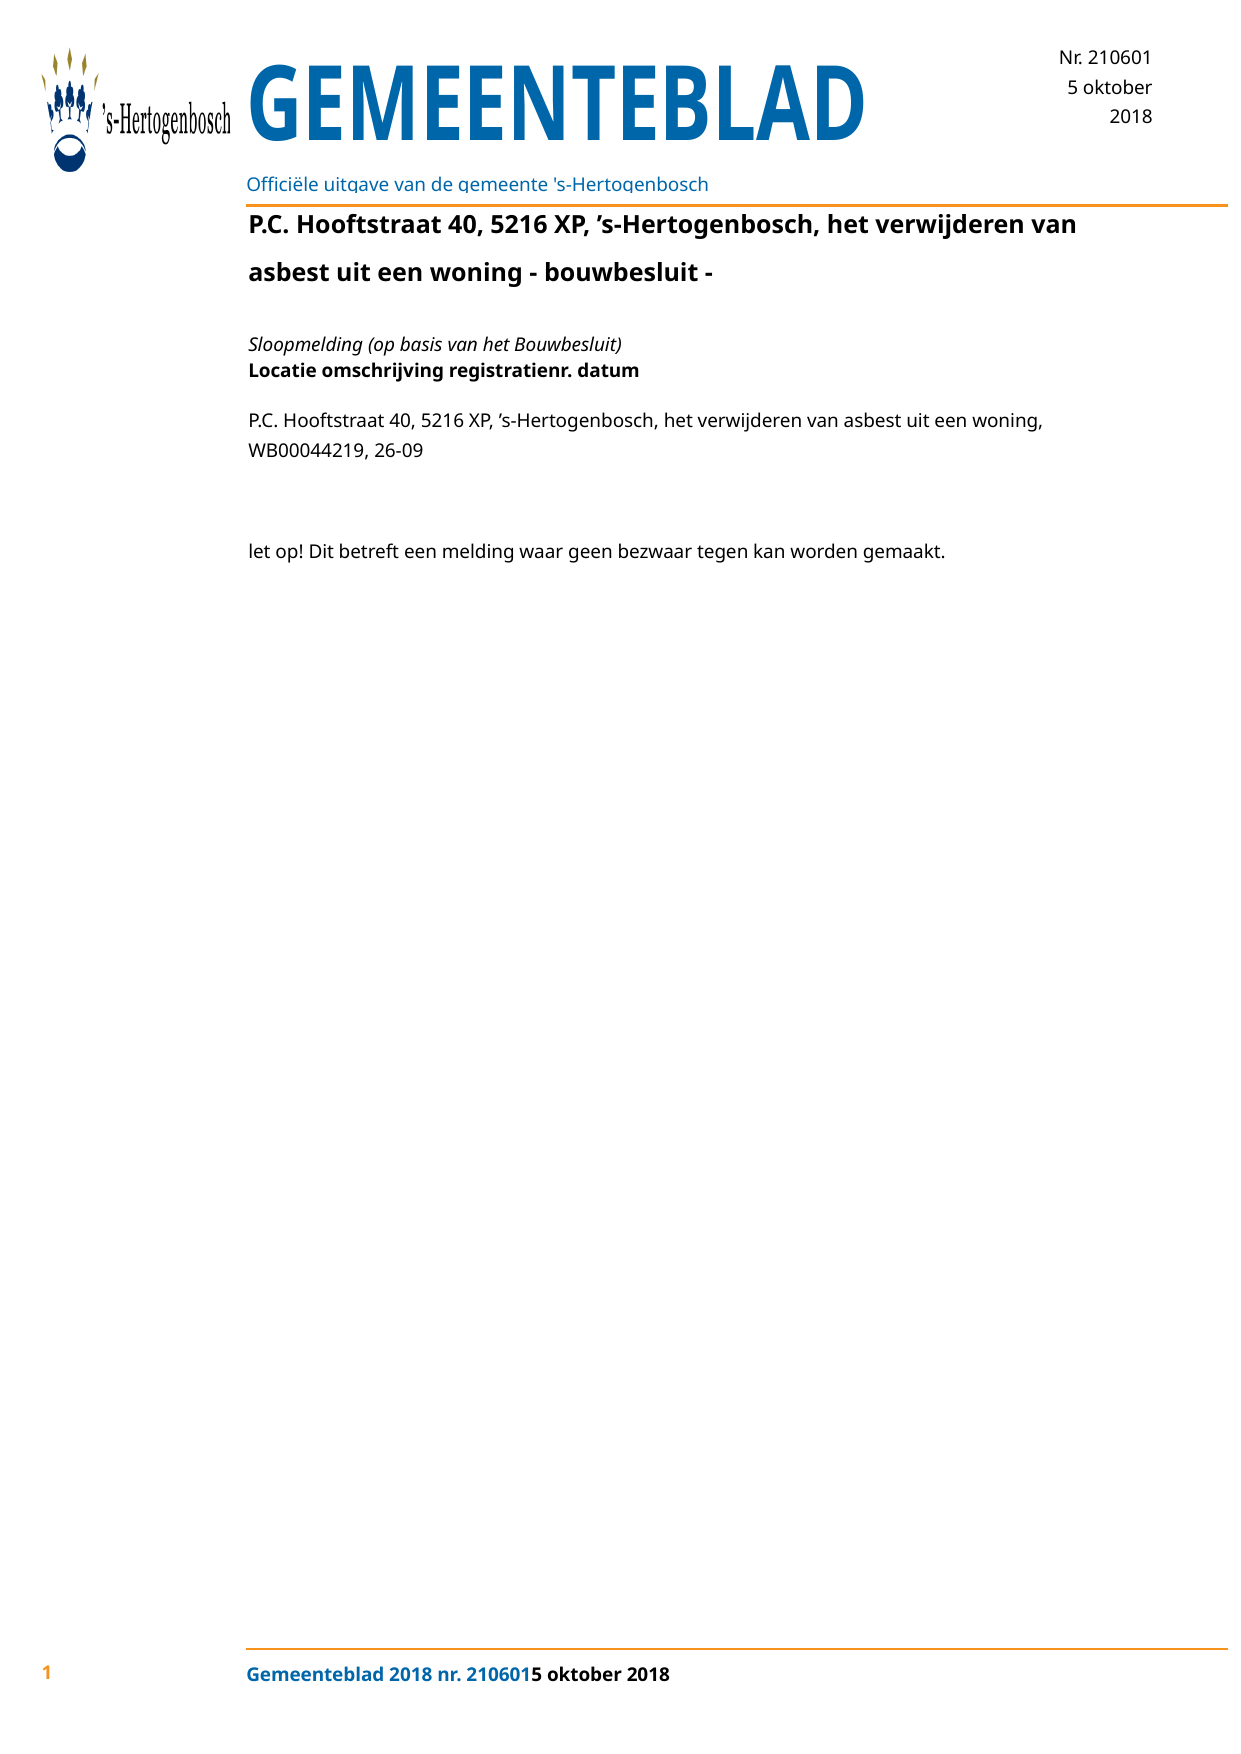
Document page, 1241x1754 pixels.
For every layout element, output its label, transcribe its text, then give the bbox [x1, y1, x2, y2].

text Locatie omschrijving registratienr. datum [248, 357, 1152, 383]
picture [41, 47, 231, 172]
text let op! Dit betreft een melding waar geen bezwaar tegen kan worden gemaakt. [248, 538, 1152, 564]
text P.C. Hooftstraat 40, 5216 XP, ’s-Hertogenbosch, het verwijderen van asbest uit een woning - bouwbesluit - [248, 207, 1152, 288]
text P.C. Hooftstraat 40, 5216 XP, ’s-Hertogenbosch, het verwijderen van asbest uit een woning, WB00044219, 26-09 [248, 408, 1152, 463]
text Sloopmelding (op basis van het Bouwbesluit) [248, 331, 1152, 357]
